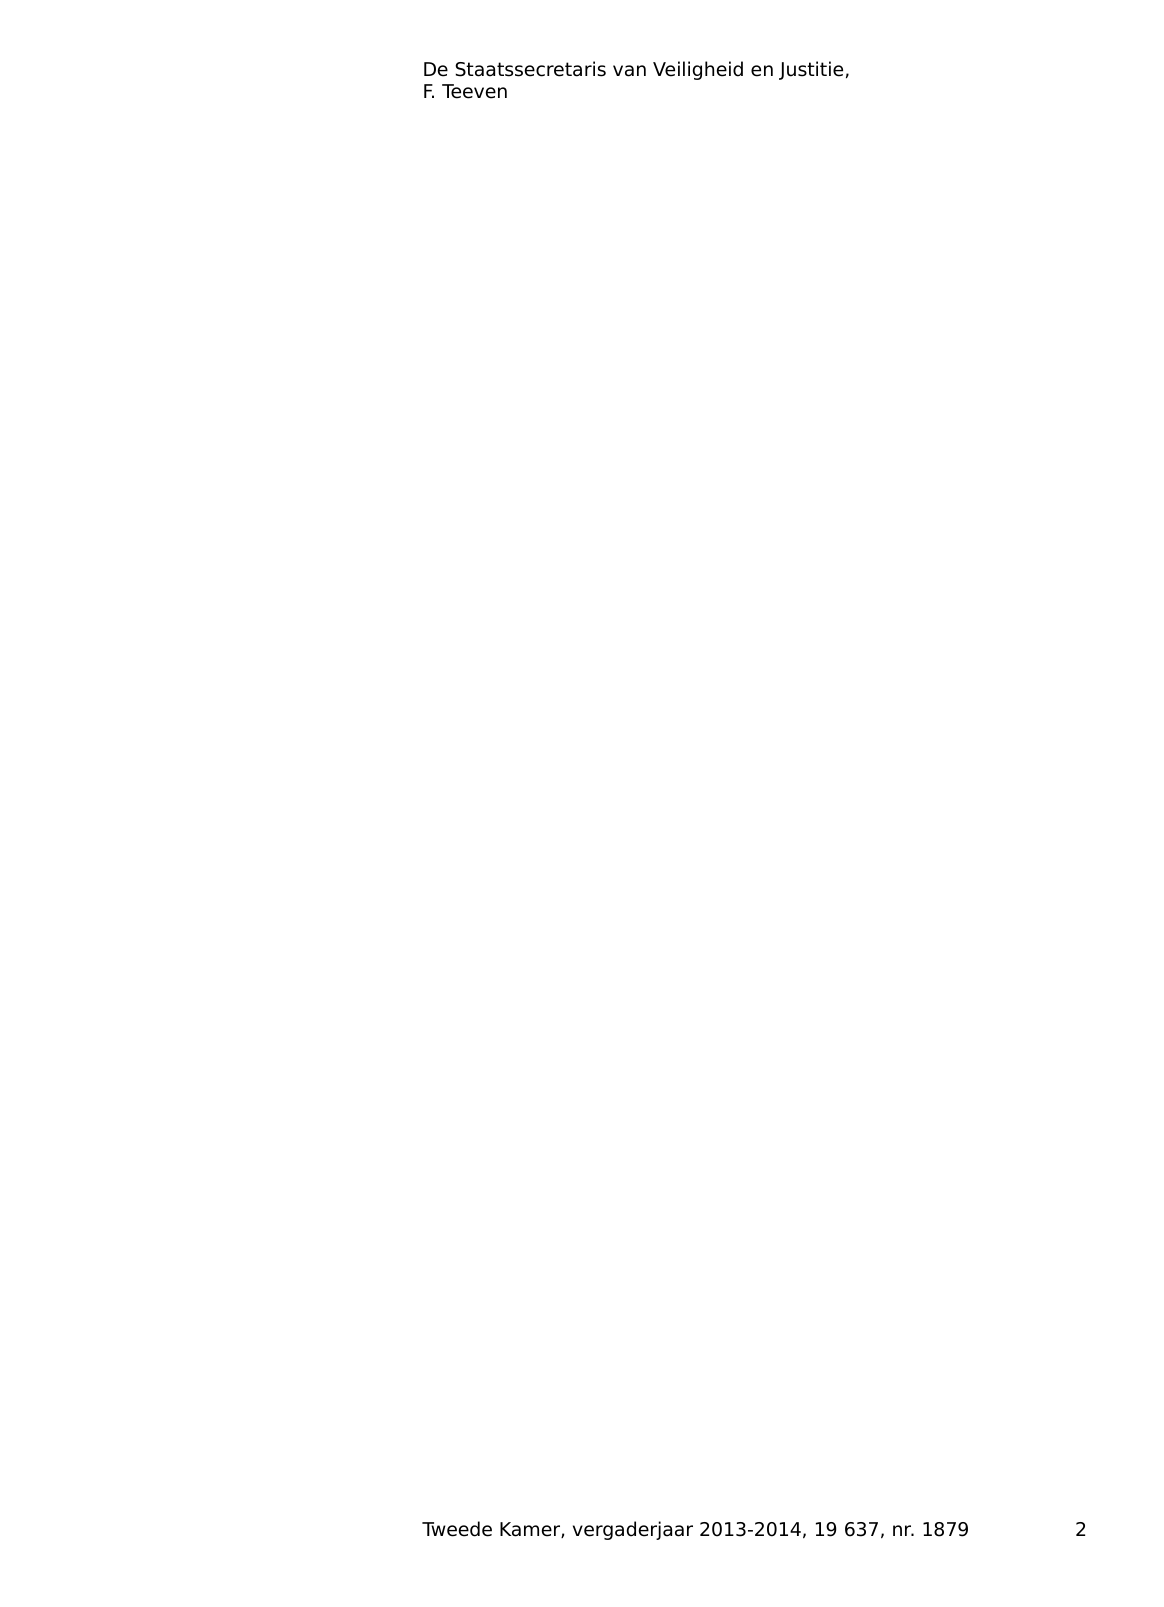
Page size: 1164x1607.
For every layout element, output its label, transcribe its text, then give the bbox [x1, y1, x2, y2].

text De Staatssecretaris van Veiligheid en Justitie, F. Teeven [422, 59, 1087, 103]
